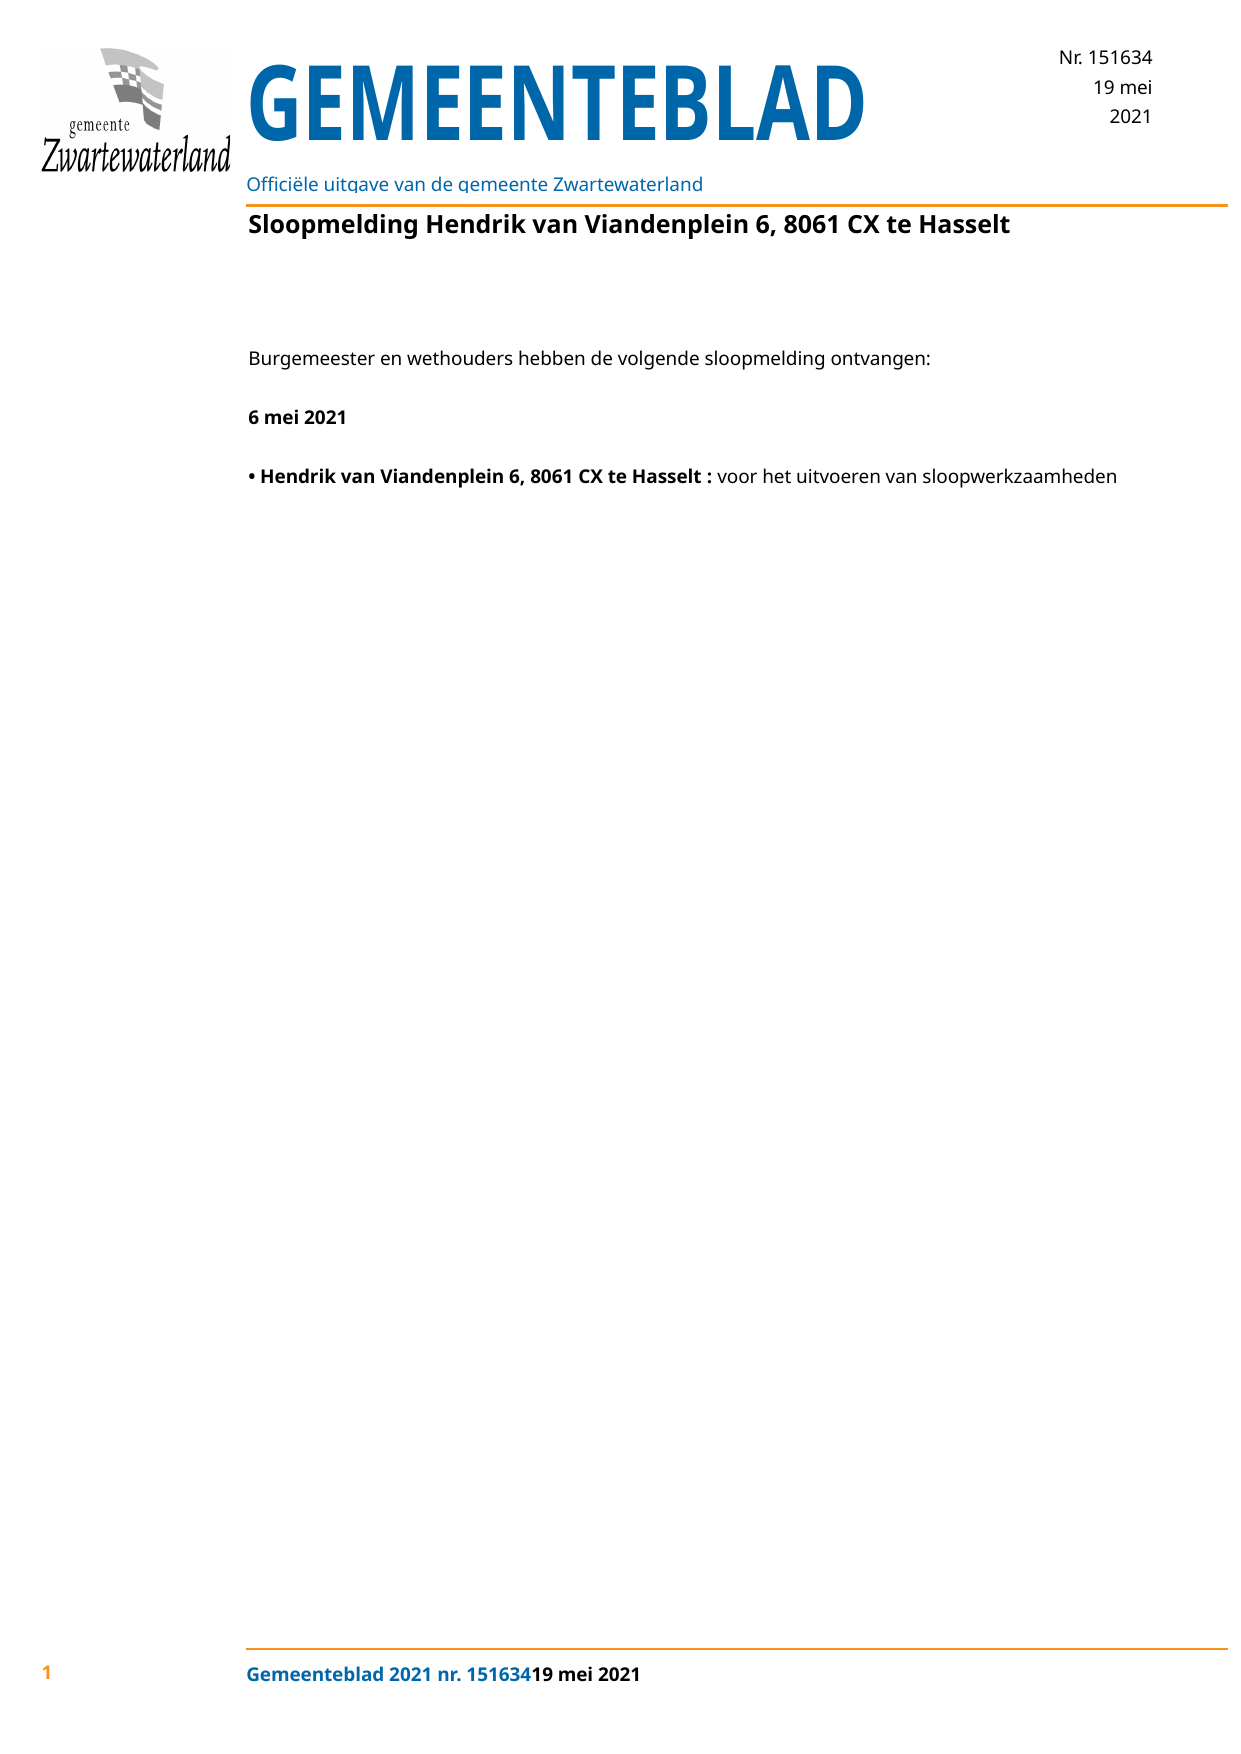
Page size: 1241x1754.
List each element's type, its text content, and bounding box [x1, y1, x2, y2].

text Burgemeester en wethouders hebben de volgende sloopmelding ontvangen: [248, 345, 1152, 371]
text 6 mei 2021 [248, 404, 1152, 430]
text • Hendrik van Viandenplein 6, 8061 CX te Hasselt : voor het uitvoeren van sloopwerkzaamheden [248, 464, 1152, 489]
picture [41, 47, 231, 172]
text Sloopmelding Hendrik van Viandenplein 6, 8061 CX te Hasselt [248, 207, 1152, 241]
